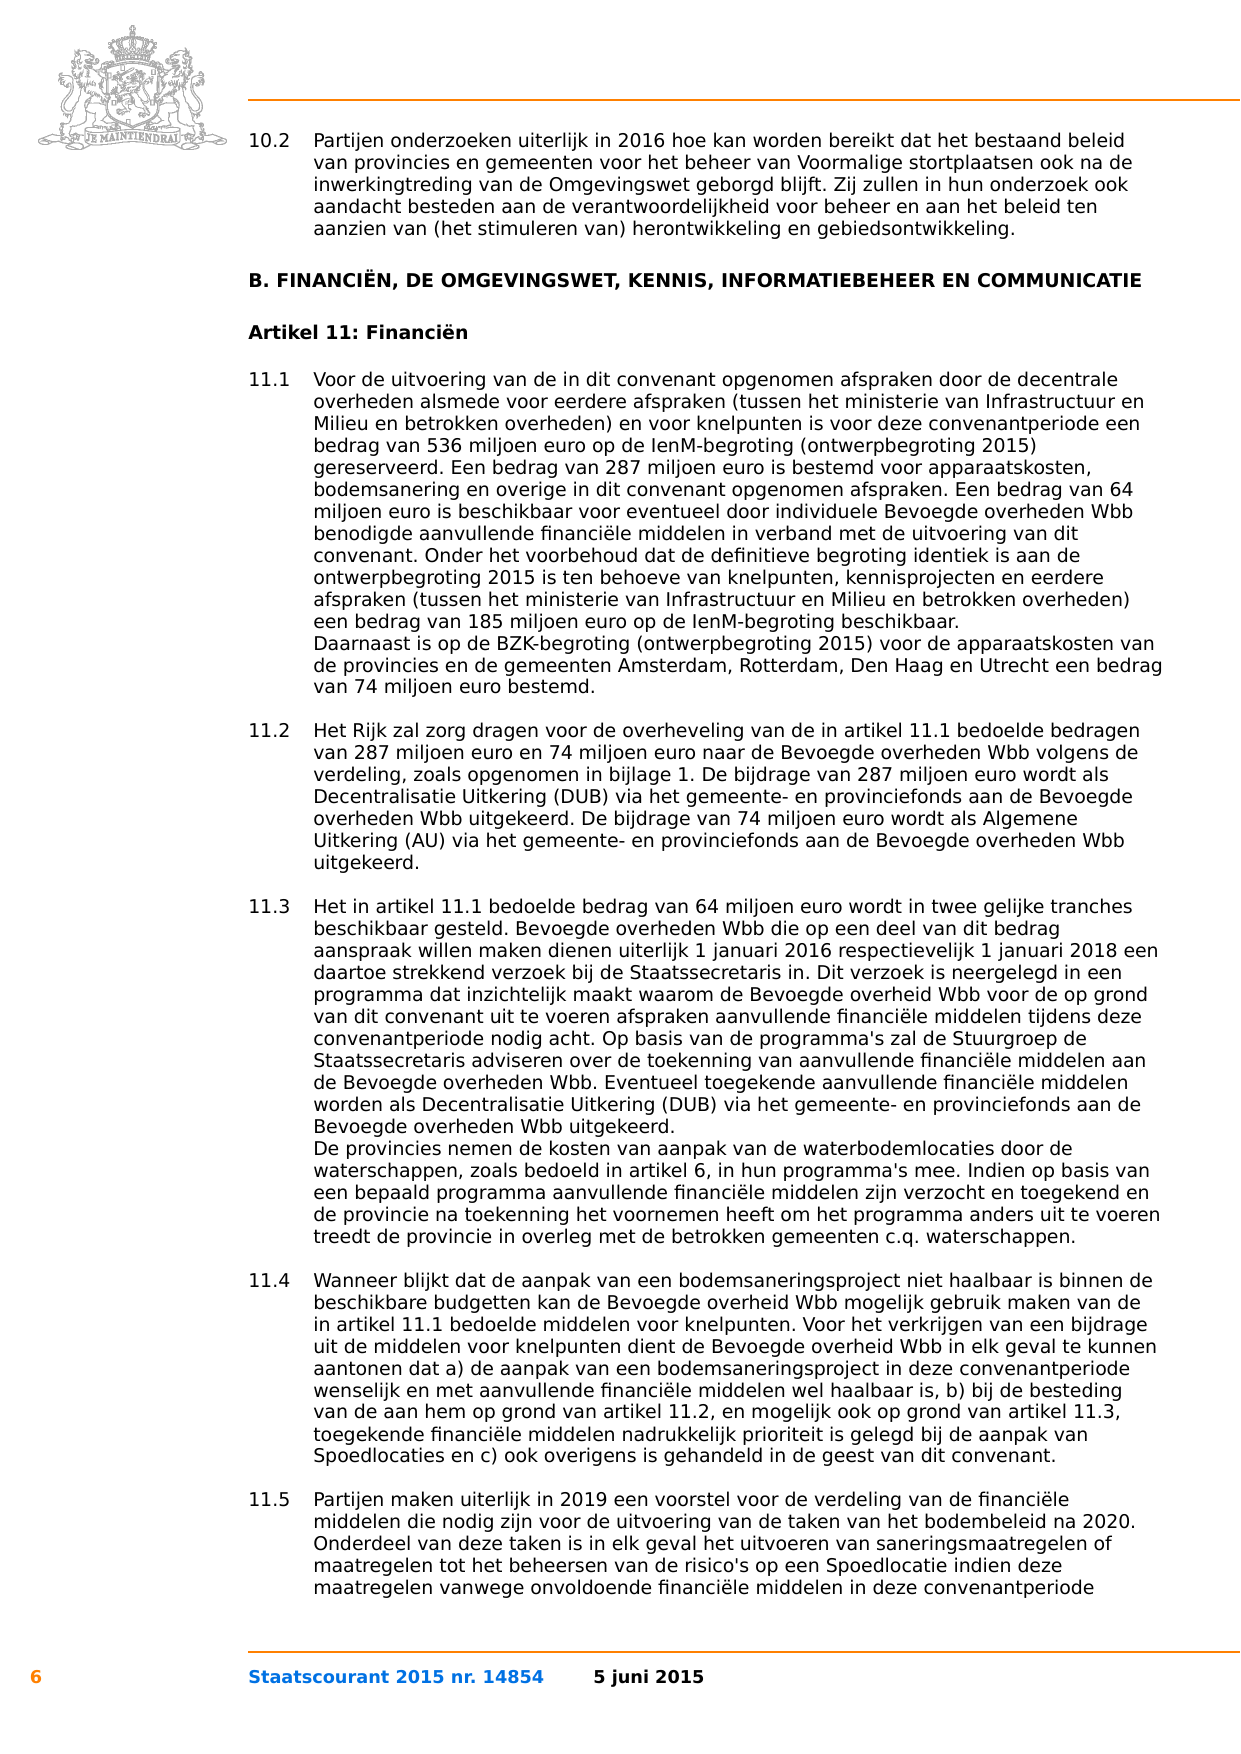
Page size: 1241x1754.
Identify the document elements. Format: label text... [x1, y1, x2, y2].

text 11.2 Het Rijk zal zorg dragen voor de overheveling van de in artikel 11.1 bedoelde bedragen van 287 miljoen euro en 74 miljoen euro naar de Bevoegde overheden Wbb volgens de verdeling, zoals opgenomen in bijlage 1. De bijdrage van 287 miljoen euro wordt als Decentralisatie Uitkering (DUB) via het gemeente- en provinciefonds aan de Bevoegde overheden Wbb uitgekeerd. De bijdrage van 74 miljoen euro wordt als Algemene Uitkering (AU) via het gemeente- en provinciefonds aan de Bevoegde overheden Wbb uitgekeerd. [248, 720, 1163, 874]
text 11.1 Voor de uitvoering van de in dit convenant opgenomen afspraken door de decentrale overheden alsmede voor eerdere afspraken (tussen het ministerie van Infrastructuur en Milieu en betrokken overheden) en voor knelpunten is voor deze convenantperiode een bedrag van 536 miljoen euro op de IenM-begroting (ontwerpbegroting 2015) gereserveerd. Een bedrag van 287 miljoen euro is bestemd voor apparaatskosten, bodemsanering en overige in dit convenant opgenomen afspraken. Een bedrag van 64 miljoen euro is beschikbaar voor eventueel door individuele Bevoegde overheden Wbb benodigde aanvullende financiële middelen in verband met de uitvoering van dit convenant. Onder het voorbehoud dat de definitieve begroting identiek is aan de ontwerpbegroting 2015 is ten behoeve van knelpunten, kennisprojecten en eerdere afspraken (tussen het ministerie van Infrastructuur en Milieu en betrokken overheden) een bedrag van 185 miljoen euro op de IenM-begroting beschikbaar. [248, 369, 1163, 632]
text Daarnaast is op de BZK-begroting (ontwerpbegroting 2015) voor de apparaatskosten van de provincies en de gemeenten Amsterdam, Rotterdam, Den Haag en Utrecht een bedrag van 74 miljoen euro bestemd. [313, 632, 1163, 698]
subtitle Artikel 11: Financiën [248, 322, 1163, 344]
text De provincies nemen de kosten van aanpak van de waterbodemlocaties door de waterschappen, zoals bedoeld in artikel 6, in hun programma's mee. Indien op basis van een bepaald programma aanvullende financiële middelen zijn verzocht en toegekend en de provincie na toekenning het voornemen heeft om het programma anders uit te voeren treedt de provincie in overleg met de betrokken gemeenten c.q. waterschappen. [313, 1138, 1163, 1248]
text 11.4 Wanneer blijkt dat de aanpak van een bodemsaneringsproject niet haalbaar is binnen de beschikbare budgetten kan de Bevoegde overheid Wbb mogelijk gebruik maken van de in artikel 11.1 bedoelde middelen voor knelpunten. Voor het verkrijgen van een bijdrage uit de middelen voor knelpunten dient de Bevoegde overheid Wbb in elk geval te kunnen aantonen dat a) de aanpak van een bodemsaneringsproject in deze convenantperiode wenselijk en met aanvullende financiële middelen wel haalbaar is, b) bij de besteding van de aan hem op grond van artikel 11.2, en mogelijk ook op grond van artikel 11.3, toegekende financiële middelen nadrukkelijk prioriteit is gelegd bij de aanpak van Spoedlocaties en c) ook overigens is gehandeld in de geest van dit convenant. [248, 1269, 1163, 1467]
subtitle B. FINANCIËN, DE OMGEVINGSWET, KENNIS, INFORMATIEBEHEER EN COMMUNICATIE [248, 270, 1163, 292]
text 10.2 Partijen onderzoeken uiterlijk in 2016 hoe kan worden bereikt dat het bestaand beleid van provincies en gemeenten voor het beheer van Voormalige stortplaatsen ook na de inwerkingtreding van de Omgevingswet geborgd blijft. Zij zullen in hun onderzoek ook aandacht besteden aan de verantwoordelijkheid voor beheer en aan het beleid ten aanzien van (het stimuleren van) herontwikkeling en gebiedsontwikkeling. [248, 130, 1163, 240]
text 11.3 Het in artikel 11.1 bedoelde bedrag van 64 miljoen euro wordt in twee gelijke tranches beschikbaar gesteld. Bevoegde overheden Wbb die op een deel van dit bedrag aanspraak willen maken dienen uiterlijk 1 januari 2016 respectievelijk 1 januari 2018 een daartoe strekkend verzoek bij de Staatssecretaris in. Dit verzoek is neergelegd in een programma dat inzichtelijk maakt waarom de Bevoegde overheid Wbb voor de op grond van dit convenant uit te voeren afspraken aanvullende financiële middelen tijdens deze convenantperiode nodig acht. Op basis van de programma's zal de Stuurgroep de Staatssecretaris adviseren over de toekenning van aanvullende financiële middelen aan de Bevoegde overheden Wbb. Eventueel toegekende aanvullende financiële middelen worden als Decentralisatie Uitkering (DUB) via het gemeente- en provinciefonds aan de Bevoegde overheden Wbb uitgekeerd. [248, 896, 1163, 1138]
text 11.5 Partijen maken uiterlijk in 2019 een voorstel voor de verdeling van de financiële middelen die nodig zijn voor de uitvoering van de taken van het bodembeleid na 2020. Onderdeel van deze taken is in elk geval het uitvoeren van saneringsmaatregelen of maatregelen tot het beheersen van de risico's op een Spoedlocatie indien deze maatregelen vanwege onvoldoende financiële middelen in deze convenantperiode [248, 1489, 1163, 1599]
picture [38, 25, 227, 150]
